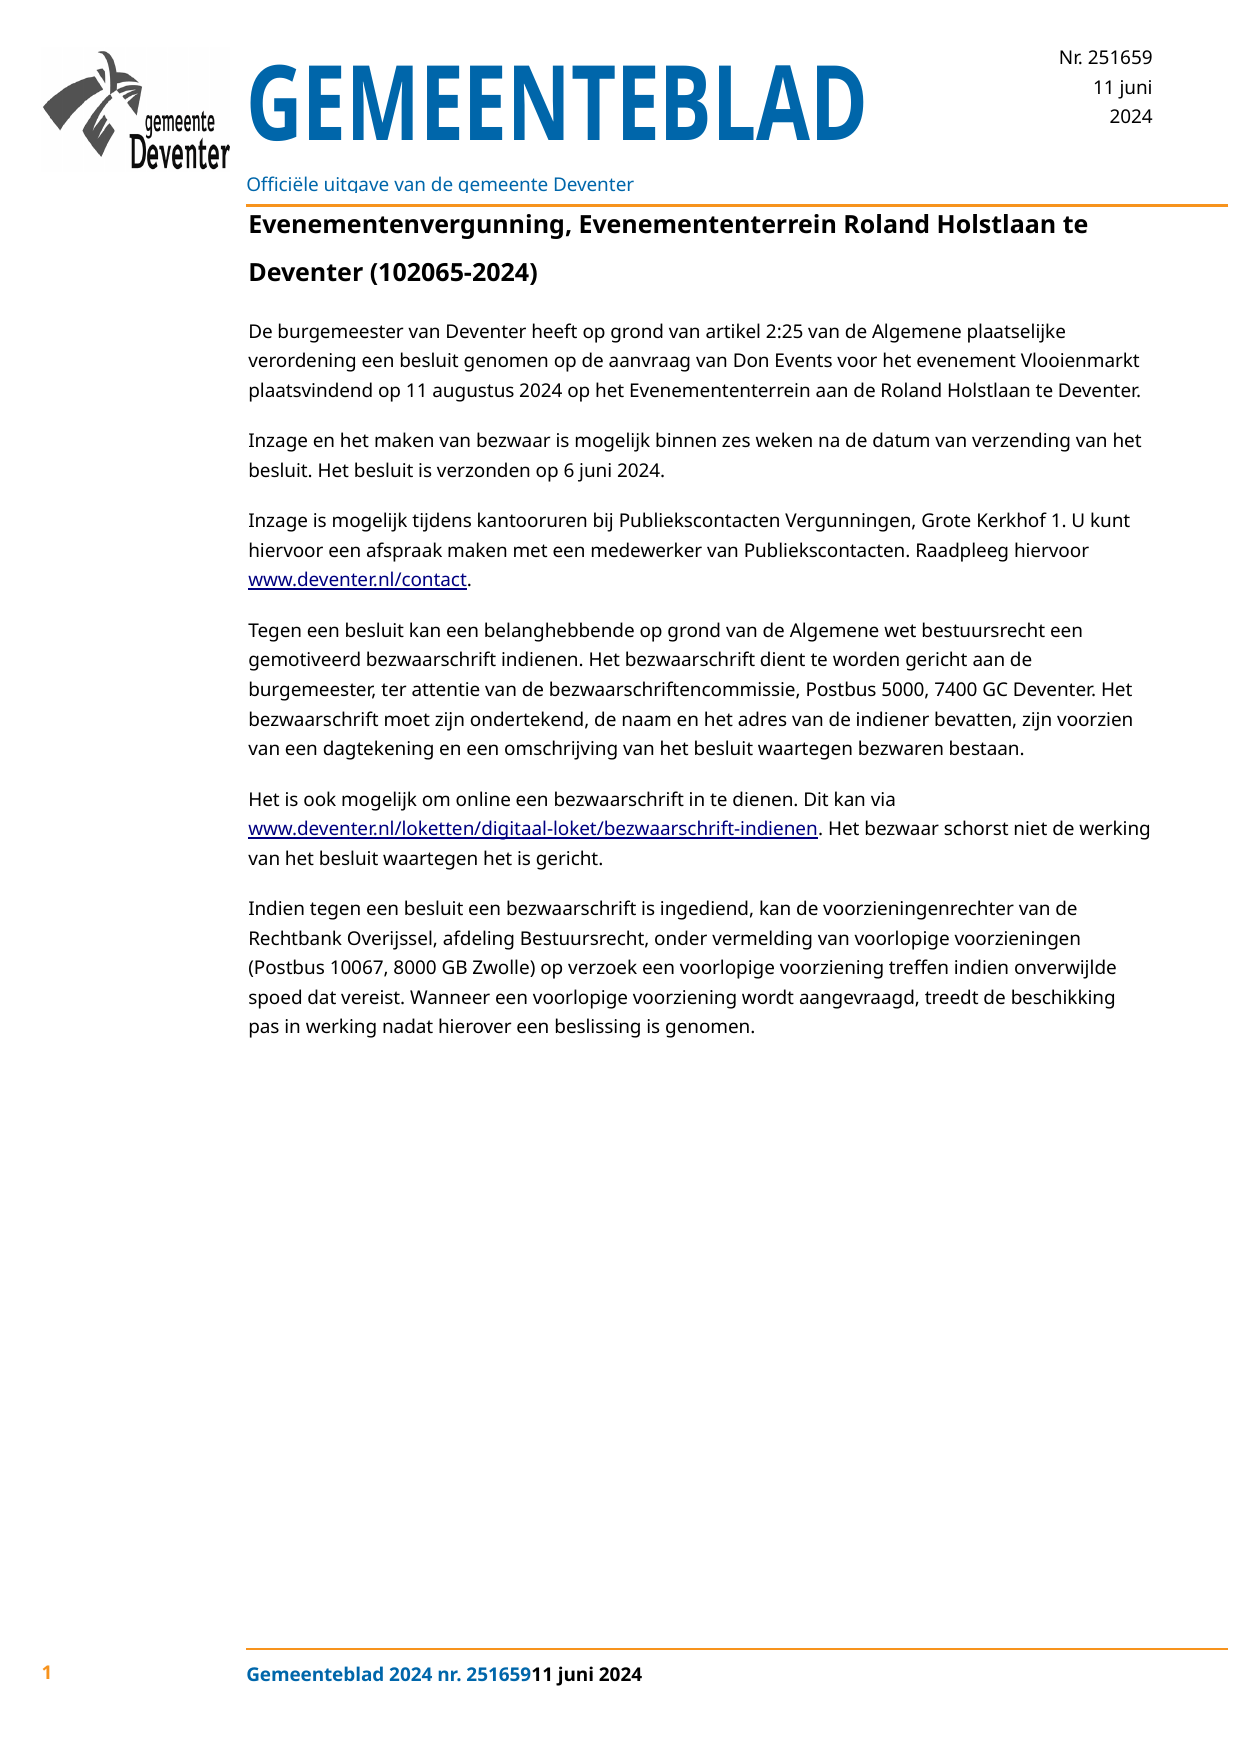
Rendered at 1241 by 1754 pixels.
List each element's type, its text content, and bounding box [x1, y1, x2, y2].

picture [41, 47, 231, 172]
text Evenementenvergunning, Evenemententerrein Roland Holstlaan te Deventer (102065-2024) [248, 207, 1152, 288]
text Inzage en het maken van bezwaar is mogelijk binnen zes weken na de datum van verzending van het besluit. Het besluit is verzonden op 6 juni 2024. [248, 427, 1152, 483]
text De burgemeester van Deventer heeft op grond van artikel 2:25 van de Algemene plaatselijke verordening een besluit genomen op de aanvraag van Don Events voor het evenement Vlooienmarkt plaatsvindend op 11 augustus 2024 op het Evenemententerrein aan de Roland Holstlaan te Deventer. [248, 318, 1152, 403]
text Inzage is mogelijk tijdens kantooruren bij Publiekscontacten Vergunningen, Grote Kerkhof 1. U kunt hiervoor een afspraak maken met een medewerker van Publiekscontacten. Raadpleeg hiervoor www.deventer.nl/contact. [248, 507, 1152, 592]
text Het is ook mogelijk om online een bezwaarschrift in te dienen. Dit kan via www.deventer.nl/loketten/digitaal-loket/bezwaarschrift-indienen. Het bezwaar schorst niet de werking van het besluit waartegen het is gericht. [248, 786, 1152, 871]
text Indien tegen een besluit een bezwaarschrift is ingediend, kan de voorzieningenrechter van de Rechtbank Overijssel, afdeling Bestuursrecht, onder vermelding van voorlopige voorzieningen (Postbus 10067, 8000 GB Zwolle) op verzoek een voorlopige voorziening treffen indien onverwijlde spoed dat vereist. Wanneer een voorlopige voorziening wordt aangevraagd, treedt de beschikking pas in werking nadat hierover een beslissing is genomen. [248, 895, 1152, 1039]
text Tegen een besluit kan een belanghebbende op grond van de Algemene wet bestuursrecht een gemotiveerd bezwaarschrift indienen. Het bezwaarschrift dient te worden gericht aan de burgemeester, ter attentie van de bezwaarschriftencommissie, Postbus 5000, 7400 GC Deventer. Het bezwaarschrift moet zijn ondertekend, de naam en het adres van de indiener bevatten, zijn voorzien van een dagtekening en een omschrijving van het besluit waartegen bezwaren bestaan. [248, 617, 1152, 761]
